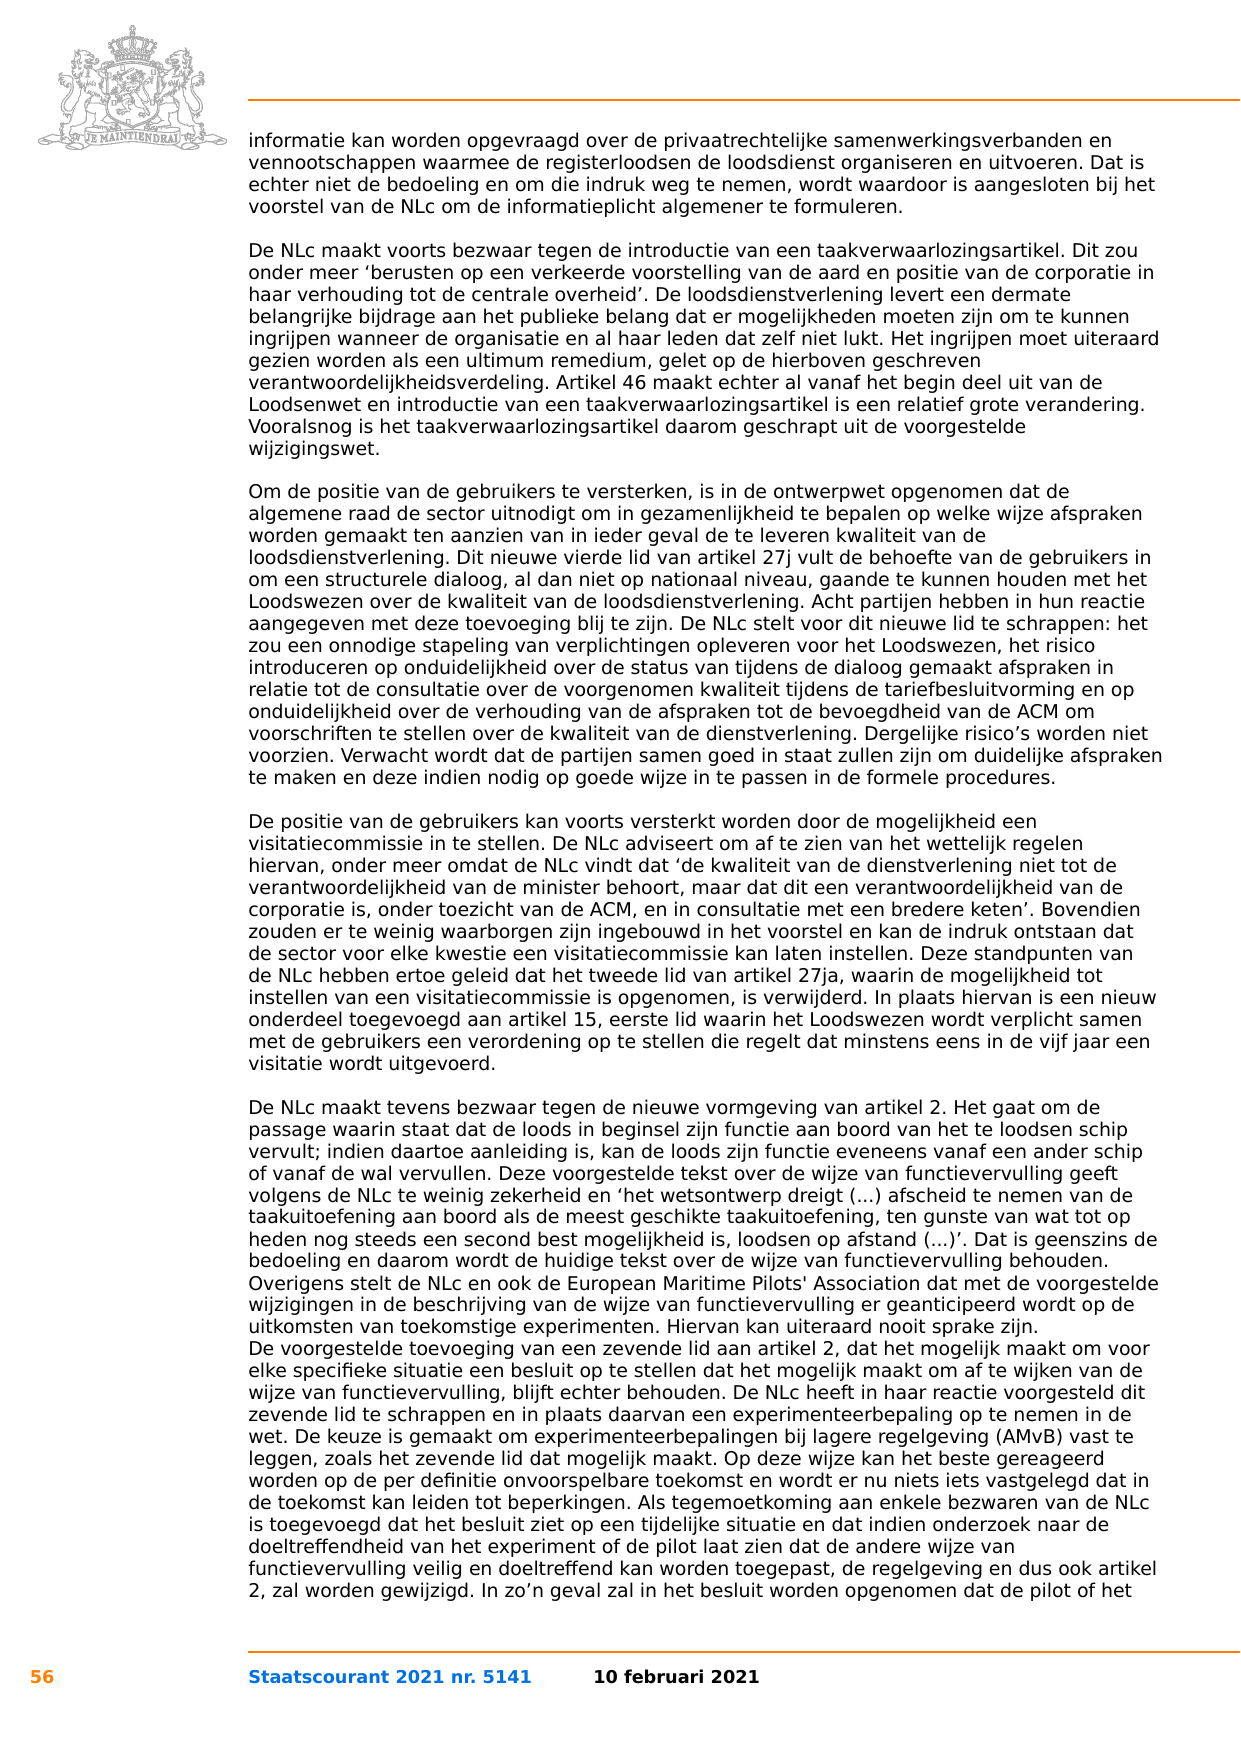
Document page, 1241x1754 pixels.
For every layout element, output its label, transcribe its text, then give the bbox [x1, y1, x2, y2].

text De NLc maakt voorts bezwaar tegen de introductie van een taakverwaarlozingsartikel. Dit zou onder meer ‘berusten op een verkeerde voorstelling van de aard en positie van de corporatie in haar verhouding tot de centrale overheid’. De loodsdienstverlening levert een dermate belangrijke bijdrage aan het publieke belang dat er mogelijkheden moeten zijn om te kunnen ingrijpen wanneer de organisatie en al haar leden dat zelf niet lukt. Het ingrijpen moet uiteraard gezien worden als een ultimum remedium, gelet op de hierboven geschreven verantwoordelijkheidsverdeling. Artikel 46 maakt echter al vanaf het begin deel uit van de Loodsenwet en introductie van een taakverwaarlozingsartikel is een relatief grote verandering. Vooralsnog is het taakverwaarlozingsartikel daarom geschrapt uit de voorgestelde wijzigingswet. [248, 240, 1163, 459]
text informatie kan worden opgevraagd over de privaatrechtelijke samenwerkingsverbanden en vennootschappen waarmee de registerloodsen de loodsdienst organiseren en uitvoeren. Dat is echter niet de bedoeling en om die indruk weg te nemen, wordt waardoor is aangesloten bij het voorstel van de NLc om de informatieplicht algemener te formuleren. [248, 130, 1163, 218]
text De NLc maakt tevens bezwaar tegen de nieuwe vormgeving van artikel 2. Het gaat om de passage waarin staat dat de loods in beginsel zijn functie aan boord van het te loodsen schip vervult; indien daartoe aanleiding is, kan de loods zijn functie eveneens vanaf een ander schip of vanaf de wal vervullen. Deze voorgestelde tekst over de wijze van functievervulling geeft volgens de NLc te weinig zekerheid en ‘het wetsontwerp dreigt (...) afscheid te nemen van de taakuitoefening aan boord als de meest geschikte taakuitoefening, ten gunste van wat tot op heden nog steeds een second best mogelijkheid is, loodsen op afstand (...)’. Dat is geenszins de bedoeling en daarom wordt de huidige tekst over de wijze van functievervulling behouden. Overigens stelt de NLc en ook de European Maritime Pilots' Association dat met de voorgestelde wijzigingen in de beschrijving van de wijze van functievervulling er geanticipeerd wordt op de uitkomsten van toekomstige experimenten. Hiervan kan uiteraard nooit sprake zijn. [248, 1097, 1163, 1338]
text De positie van de gebruikers kan voorts versterkt worden door de mogelijkheid een visitatiecommissie in te stellen. De NLc adviseert om af te zien van het wettelijk regelen hiervan, onder meer omdat de NLc vindt dat ‘de kwaliteit van de dienstverlening niet tot de verantwoordelijkheid van de minister behoort, maar dat dit een verantwoordelijkheid van de corporatie is, onder toezicht van de ACM, en in consultatie met een bredere keten’. Bovendien zouden er te weinig waarborgen zijn ingebouwd in het voorstel en kan de indruk ontstaan dat de sector voor elke kwestie een visitatiecommissie kan laten instellen. Deze standpunten van de NLc hebben ertoe geleid dat het tweede lid van artikel 27ja, waarin de mogelijkheid tot instellen van een visitatiecommissie is opgenomen, is verwijderd. In plaats hiervan is een nieuw onderdeel toegevoegd aan artikel 15, eerste lid waarin het Loodswezen wordt verplicht samen met de gebruikers een verordening op te stellen die regelt dat minstens eens in de vijf jaar een visitatie wordt uitgevoerd. [248, 811, 1163, 1075]
picture [38, 25, 227, 150]
text Om de positie van de gebruikers te versterken, is in de ontwerpwet opgenomen dat de algemene raad de sector uitnodigt om in gezamenlijkheid te bepalen op welke wijze afspraken worden gemaakt ten aanzien van in ieder geval de te leveren kwaliteit van de loodsdienstverlening. Dit nieuwe vierde lid van artikel 27j vult de behoefte van de gebruikers in om een structurele dialoog, al dan niet op nationaal niveau, gaande te kunnen houden met het Loodswezen over de kwaliteit van de loodsdienstverlening. Acht partijen hebben in hun reactie aangegeven met deze toevoeging blij te zijn. De NLc stelt voor dit nieuwe lid te schrappen: het zou een onnodige stapeling van verplichtingen opleveren voor het Loodswezen, het risico introduceren op onduidelijkheid over de status van tijdens de dialoog gemaakt afspraken in relatie tot de consultatie over de voorgenomen kwaliteit tijdens de tariefbesluitvorming en op onduidelijkheid over de verhouding van de afspraken tot de bevoegdheid van de ACM om voorschriften te stellen over de kwaliteit van de dienstverlening. Dergelijke risico’s worden niet voorzien. Verwacht wordt dat de partijen samen goed in staat zullen zijn om duidelijke afspraken te maken en deze indien nodig op goede wijze in te passen in de formele procedures. [248, 481, 1163, 789]
text De voorgestelde toevoeging van een zevende lid aan artikel 2, dat het mogelijk maakt om voor elke specifieke situatie een besluit op te stellen dat het mogelijk maakt om af te wijken van de wijze van functievervulling, blijft echter behouden. De NLc heeft in haar reactie voorgesteld dit zevende lid te schrappen en in plaats daarvan een experimenteerbepaling op te nemen in de wet. De keuze is gemaakt om experimenteerbepalingen bij lagere regelgeving (AMvB) vast te leggen, zoals het zevende lid dat mogelijk maakt. Op deze wijze kan het beste gereageerd worden op de per definitie onvoorspelbare toekomst en wordt er nu niets iets vastgelegd dat in de toekomst kan leiden tot beperkingen. Als tegemoetkoming aan enkele bezwaren van de NLc is toegevoegd dat het besluit ziet op een tijdelijke situatie en dat indien onderzoek naar de doeltreffendheid van het experiment of de pilot laat zien dat de andere wijze van functievervulling veilig en doeltreffend kan worden toegepast, de regelgeving en dus ook artikel 2, zal worden gewijzigd. In zo’n geval zal in het besluit worden opgenomen dat de pilot of het [248, 1338, 1163, 1602]
